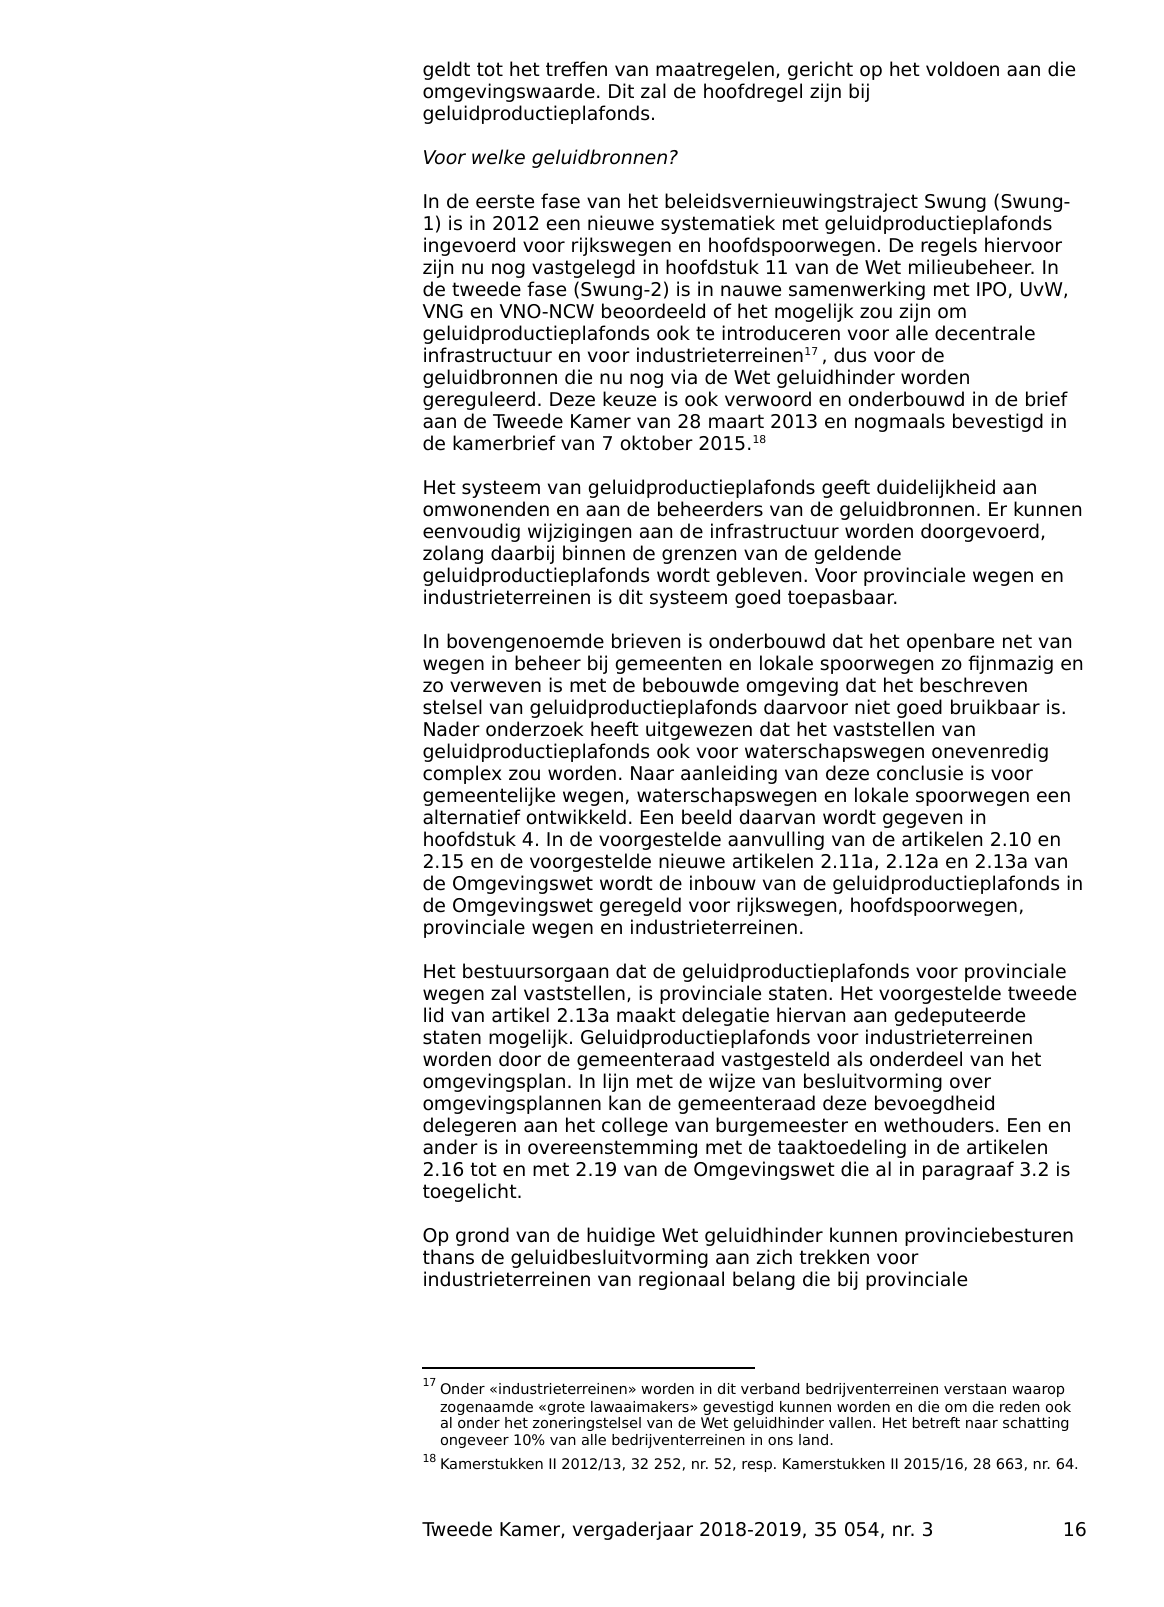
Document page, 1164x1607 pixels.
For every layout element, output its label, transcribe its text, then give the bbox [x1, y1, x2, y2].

text Onder «industrieterreinen» worden in dit verband bedrijventerreinen verstaan waarop zogenaamde «grote lawaaimakers» gevestigd kunnen worden en die om die reden ook al onder het zoneringstelsel van de Wet geluidhinder vallen. Het betreft naar schatting ongeveer 10% van alle bedrijventerreinen in ons land. [422, 1377, 1087, 1449]
text In de eerste fase van het beleidsvernieuwingstraject Swung (Swung-1) is in 2012 een nieuwe systematiek met geluidproductieplafonds ingevoerd voor rijkswegen en hoofdspoorwegen. De regels hiervoor zijn nu nog vastgelegd in hoofdstuk 11 van de Wet milieubeheer. In de tweede fase (Swung-2) is in nauwe samenwerking met IPO, UvW, VNG en VNO-NCW beoordeeld of het mogelijk zou zijn om geluidproductieplafonds ook te introduceren voor alle decentrale infrastructuur en voor industrieterreinen, dus voor de geluidbronnen die nu nog via de Wet geluidhinder worden gereguleerd. Deze keuze is ook verwoord en onderbouwd in de brief aan de Tweede Kamer van 28 maart 2013 en nogmaals bevestigd in de kamerbrief van 7 oktober 2015. [422, 191, 1087, 455]
text Het systeem van geluidproductieplafonds geeft duidelijkheid aan omwonenden en aan de beheerders van de geluidbronnen. Er kunnen eenvoudig wijzigingen aan de infrastructuur worden doorgevoerd, zolang daarbij binnen de grenzen van de geldende geluidproductieplafonds wordt gebleven. Voor provinciale wegen en industrieterreinen is dit systeem goed toepasbaar. [422, 477, 1087, 609]
text Kamerstukken II 2012/13, 32 252, nr. 52, resp. Kamerstukken II 2015/16, 28 663, nr. 64. [422, 1452, 1087, 1474]
text geldt tot het treffen van maatregelen, gericht op het voldoen aan die omgevingswaarde. Dit zal de hoofdregel zijn bij geluidproductieplafonds. [422, 59, 1087, 125]
text Op grond van de huidige Wet geluidhinder kunnen provinciebesturen thans de geluidbesluitvorming aan zich trekken voor industrieterreinen van regionaal belang die bij provinciale [422, 1225, 1087, 1291]
subtitle Voor welke geluidbronnen? [422, 147, 1087, 169]
text In bovengenoemde brieven is onderbouwd dat het openbare net van wegen in beheer bij gemeenten en lokale spoorwegen zo fijnmazig en zo verweven is met de bebouwde omgeving dat het beschreven stelsel van geluidproductieplafonds daarvoor niet goed bruikbaar is. Nader onderzoek heeft uitgewezen dat het vaststellen van geluidproductieplafonds ook voor waterschapswegen onevenredig complex zou worden. Naar aanleiding van deze conclusie is voor gemeentelijke wegen, waterschapswegen en lokale spoorwegen een alternatief ontwikkeld. Een beeld daarvan wordt gegeven in hoofdstuk 4. In de voorgestelde aanvulling van de artikelen 2.10 en 2.15 en de voorgestelde nieuwe artikelen 2.11a, 2.12a en 2.13a van de Omgevingswet wordt de inbouw van de geluidproductieplafonds in de Omgevingswet geregeld voor rijkswegen, hoofdspoorwegen, provinciale wegen en industrieterreinen. [422, 631, 1087, 939]
text Het bestuursorgaan dat de geluidproductieplafonds voor provinciale wegen zal vaststellen, is provinciale staten. Het voorgestelde tweede lid van artikel 2.13a maakt delegatie hiervan aan gedeputeerde staten mogelijk. Geluidproductieplafonds voor industrieterreinen worden door de gemeenteraad vastgesteld als onderdeel van het omgevingsplan. In lijn met de wijze van besluitvorming over omgevingsplannen kan de gemeenteraad deze bevoegdheid delegeren aan het college van burgemeester en wethouders. Een en ander is in overeenstemming met de taaktoedeling in de artikelen 2.16 tot en met 2.19 van de Omgevingswet die al in paragraaf 3.2 is toegelicht. [422, 961, 1087, 1203]
